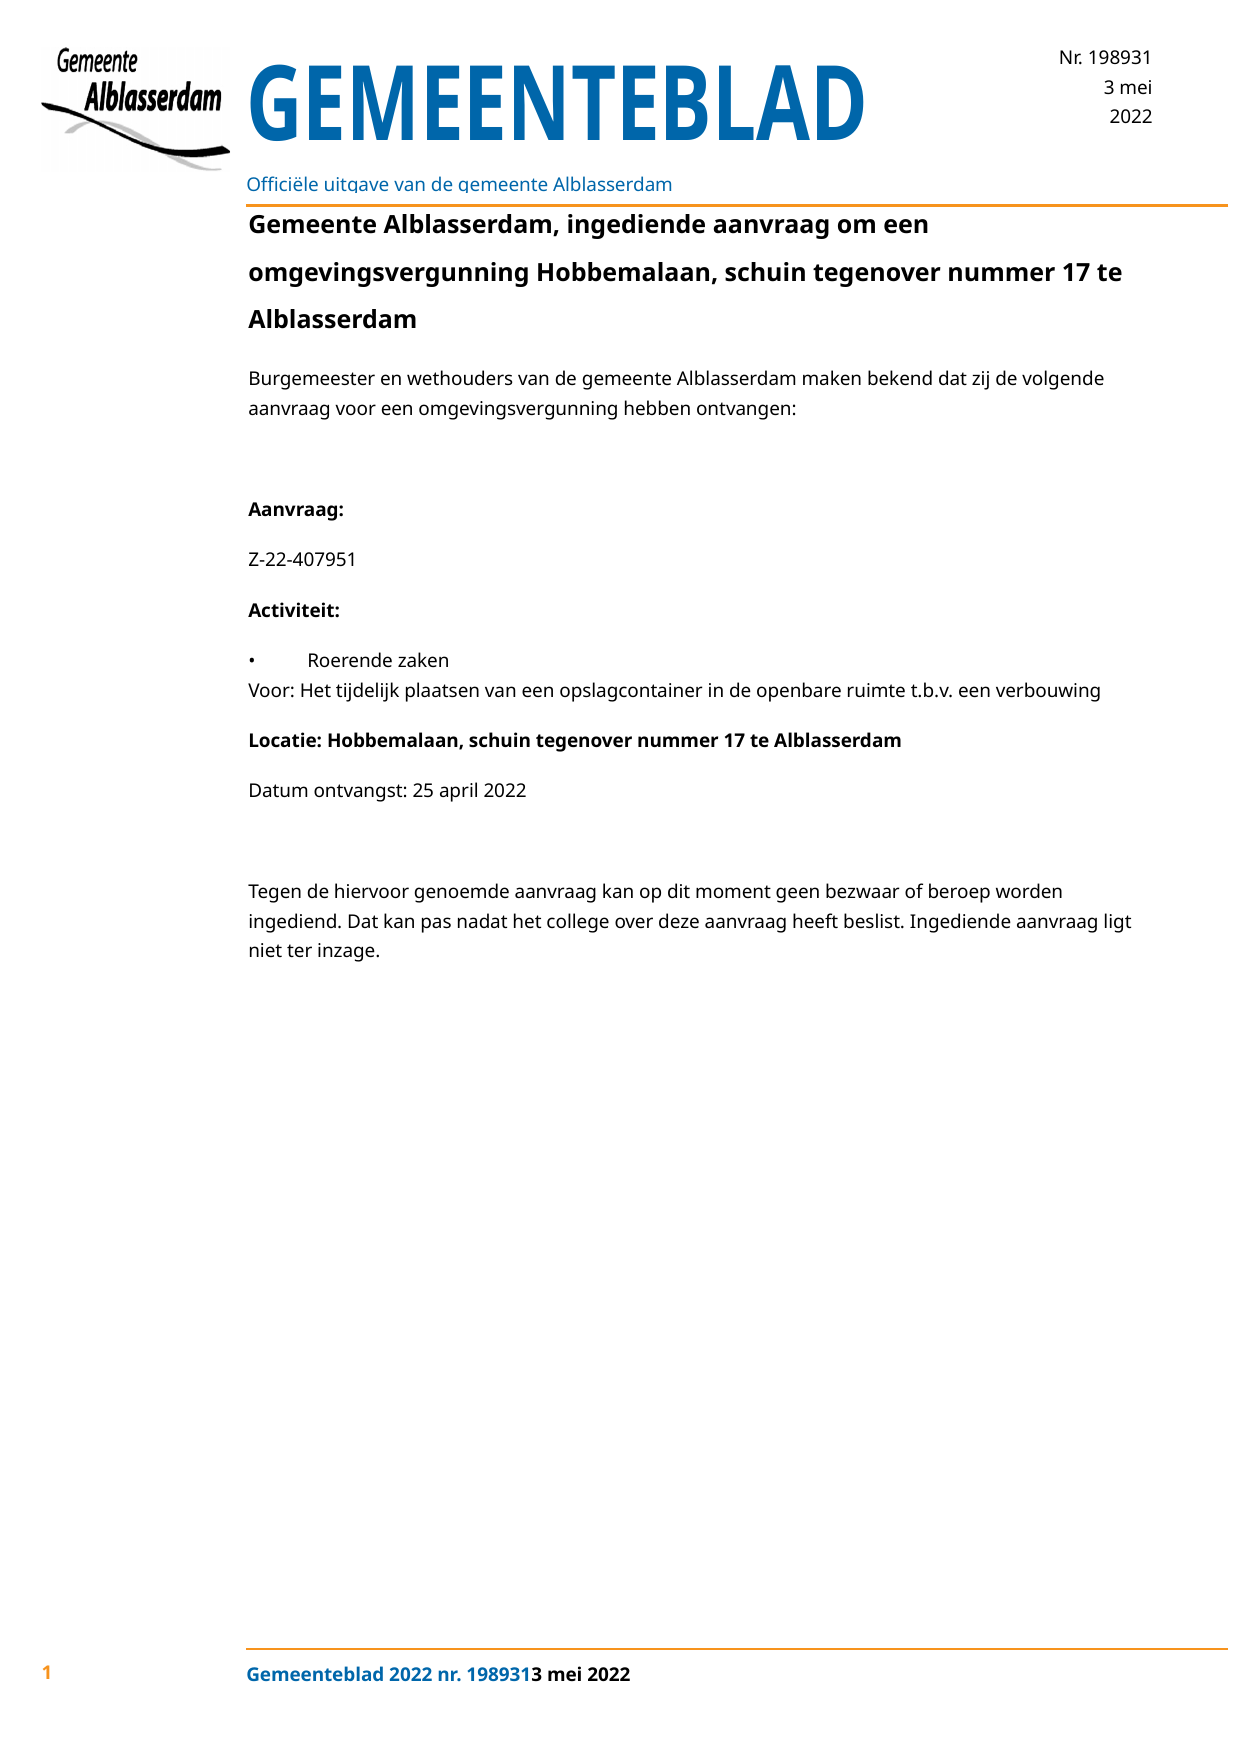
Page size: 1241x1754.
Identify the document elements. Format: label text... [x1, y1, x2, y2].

text Gemeente Alblasserdam, ingediende aanvraag om een omgevingsvergunning Hobbemalaan, schuin tegenover nummer 17 te Alblasserdam [248, 207, 1152, 336]
text Aanvraag: [248, 496, 1152, 522]
text Burgemeester en wethouders van de gemeente Alblasserdam maken bekend dat zij de volgende aanvraag voor een omgevingsvergunning hebben ontvangen: [248, 366, 1152, 421]
text Voor: Het tijdelijk plaatsen van een opslagcontainer in de openbare ruimte t.b.v. een verbouwing [248, 677, 1152, 702]
text Activiteit: [248, 597, 1152, 622]
picture [41, 47, 231, 172]
text Z-22-407951 [248, 546, 1152, 572]
text Locatie: Hobbemalaan, schuin tegenover nummer 17 te Alblasserdam [248, 727, 1152, 753]
text Datum ontvangst: 25 april 2022 [248, 778, 1152, 803]
list Roerende zaken [248, 647, 1152, 673]
text Tegen de hiervoor genoemde aanvraag kan op dit moment geen bezwaar of beroep worden ingediend. Dat kan pas nadat het college over deze aanvraag heeft beslist. Ingediende aanvraag ligt niet ter inzage. [248, 878, 1152, 963]
